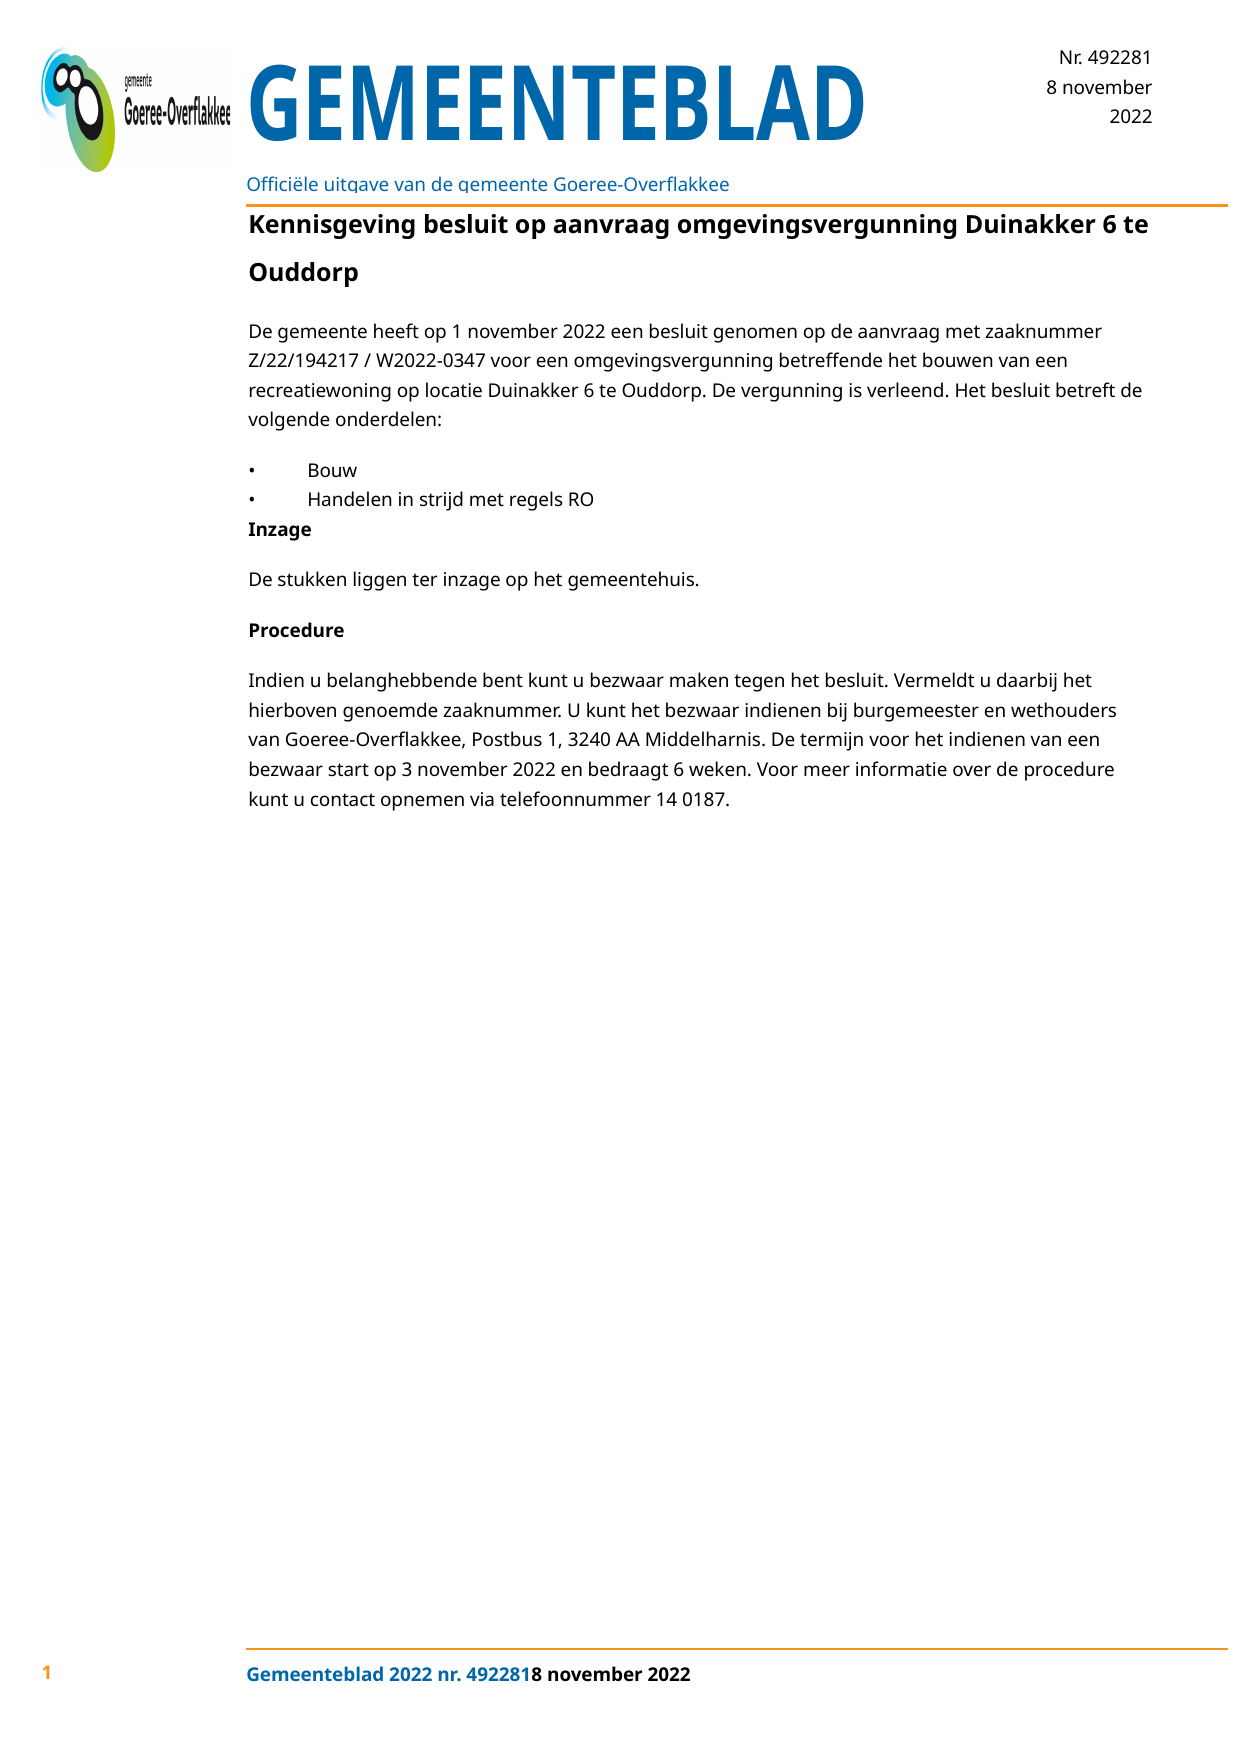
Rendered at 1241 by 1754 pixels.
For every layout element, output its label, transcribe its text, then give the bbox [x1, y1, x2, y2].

text Kennisgeving besluit op aanvraag omgevingsvergunning Duinakker 6 te Ouddorp [248, 207, 1152, 288]
text Procedure [248, 617, 1152, 643]
list Handelen in strijd met regels RO [248, 487, 1152, 512]
picture [41, 47, 231, 172]
list Bouw [248, 457, 1152, 483]
text De stukken liggen ter inzage op het gemeentehuis. [248, 567, 1152, 592]
text Indien u belanghebbende bent kunt u bezwaar maken tegen het besluit. Vermeldt u daarbij het hierboven genoemde zaaknummer. U kunt het bezwaar indienen bij burgemeester en wethouders van Goeree-Overflakkee, Postbus 1, 3240 AA Middelharnis. De termijn voor het indienen van een bezwaar start op 3 november 2022 en bedraagt 6 weken. Voor meer informatie over de procedure kunt u contact opnemen via telefoonnummer 14 0187. [248, 667, 1152, 812]
text Inzage [248, 516, 1152, 542]
text De gemeente heeft op 1 november 2022 een besluit genomen op de aanvraag met zaaknummer Z/22/194217 / W2022-0347 voor een omgevingsvergunning betreffende het bouwen van een recreatiewoning op locatie Duinakker 6 te Ouddorp. De vergunning is verleend. Het besluit betreft de volgende onderdelen: [248, 318, 1152, 432]
